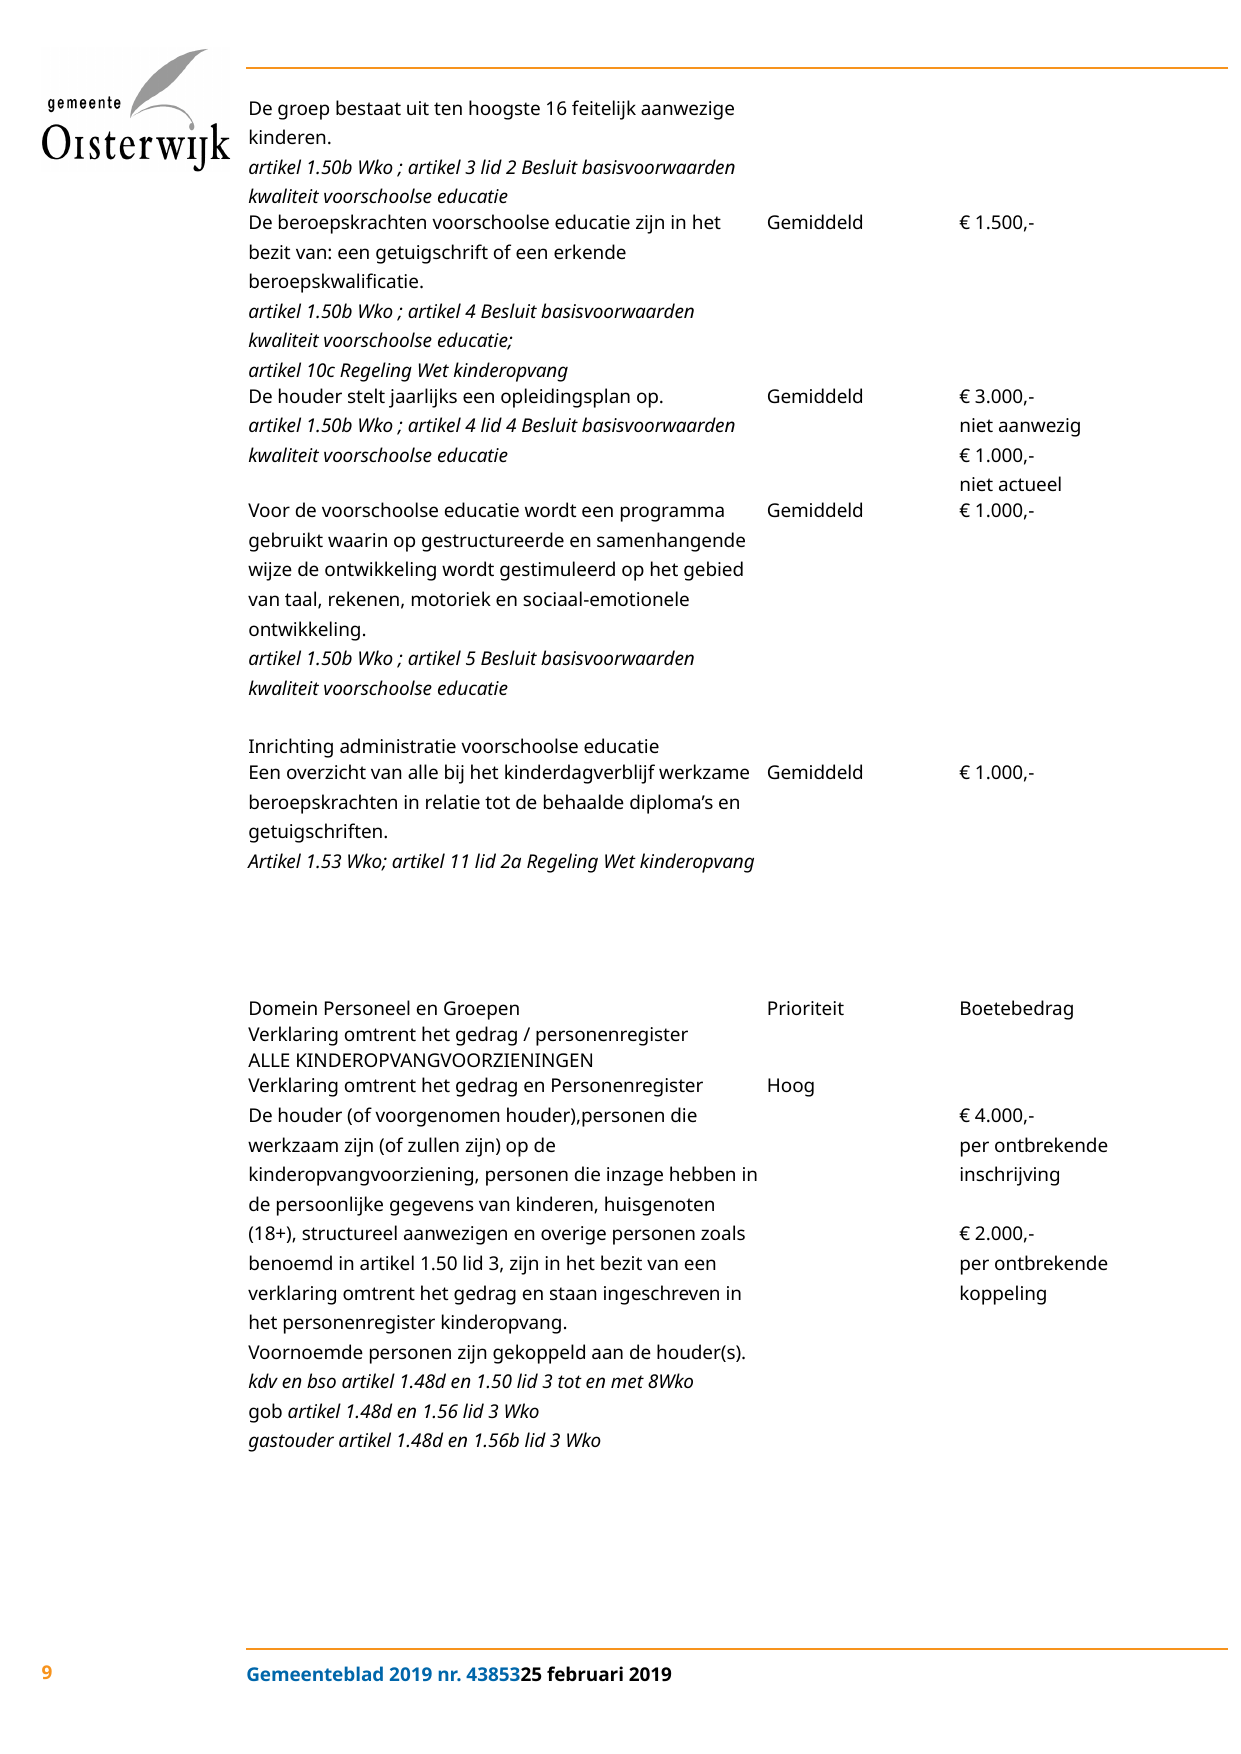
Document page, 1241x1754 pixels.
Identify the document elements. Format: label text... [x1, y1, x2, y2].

table_cell Gemiddeld [767, 759, 959, 874]
table_cell € 1.500,- [959, 209, 1152, 383]
table_header Inrichting administratie voorschoolse educatie [248, 734, 1152, 759]
picture [41, 47, 231, 172]
table_cell De groep bestaat uit ten hoogste 16 feitelijk aanwezige kinderen. artikel 1.50b Wko ; artikel 3 lid 2 Besluit basisvoorwaarden kwaliteit voorschoolse educatie [248, 95, 767, 209]
table_cell [767, 95, 959, 209]
table_cell Een overzicht van alle bij het kinderdagverblijf werkzame beroepskrachten in relatie tot de behaalde diploma’s en getuigschriften. Artikel 1.53 Wko; artikel 11 lid 2a Regeling Wet kinderopvang [248, 759, 767, 874]
table_header Domein Personeel en Groepen [248, 995, 767, 1021]
table_cell [959, 95, 1152, 209]
table_cell € 1.000,- [959, 759, 1152, 874]
table_cell Verklaring omtrent het gedrag / personenregister [248, 1021, 1152, 1047]
table_cell Gemiddeld [767, 209, 959, 383]
table_cell € 4.000,- per ontbrekende inschrijving € 2.000,- per ontbrekende koppeling [959, 1073, 1152, 1453]
table_cell ALLE KINDEROPVANGVOORZIENINGEN [248, 1047, 1152, 1073]
table_header Prioriteit [767, 995, 959, 1021]
table_cell Hoog [767, 1073, 959, 1453]
table_cell Gemiddeld [767, 383, 959, 497]
table_cell De houder stelt jaarlijks een opleidingsplan op. artikel 1.50b Wko ; artikel 4 lid 4 Besluit basisvoorwaarden kwaliteit voorschoolse educatie [248, 383, 767, 497]
table_cell Gemiddeld [767, 498, 959, 701]
table_header Boetebedrag [959, 995, 1152, 1021]
table_cell Voor de voorschoolse educatie wordt een programma gebruikt waarin op gestructureerde en samenhangende wijze de ontwikkeling wordt gestimuleerd op het gebied van taal, rekenen, motoriek en sociaal-emotionele ontwikkeling. artikel 1.50b Wko ; artikel 5 Besluit basisvoorwaarden kwaliteit voorschoolse educatie [248, 498, 767, 701]
table_cell Verklaring omtrent het gedrag en Personenregister De houder (of voorgenomen houder),personen die werkzaam zijn (of zullen zijn) op de kinderopvangvoorziening, personen die inzage hebben in de persoonlijke gegevens van kinderen, huisgenoten (18+), structureel aanwezigen en overige personen zoals benoemd in artikel 1.50 lid 3, zijn in het bezit van een verklaring omtrent het gedrag en staan ingeschreven in het personenregister kinderopvang. Voornoemde personen zijn gekoppeld aan de houder(s). kdv en bso artikel 1.48d en 1.50 lid 3 tot en met 8Wko gob artikel 1.48d en 1.56 lid 3 Wko gastouder artikel 1.48d en 1.56b lid 3 Wko [248, 1073, 767, 1453]
table_cell € 3.000,- niet aanwezig € 1.000,- niet actueel [959, 383, 1152, 497]
table_cell De beroepskrachten voorschoolse educatie zijn in het bezit van: een getuigschrift of een erkende beroepskwalificatie. artikel 1.50b Wko ; artikel 4 Besluit basisvoorwaarden kwaliteit voorschoolse educatie; artikel 10c Regeling Wet kinderopvang [248, 209, 767, 383]
table_cell € 1.000,- [959, 498, 1152, 701]
